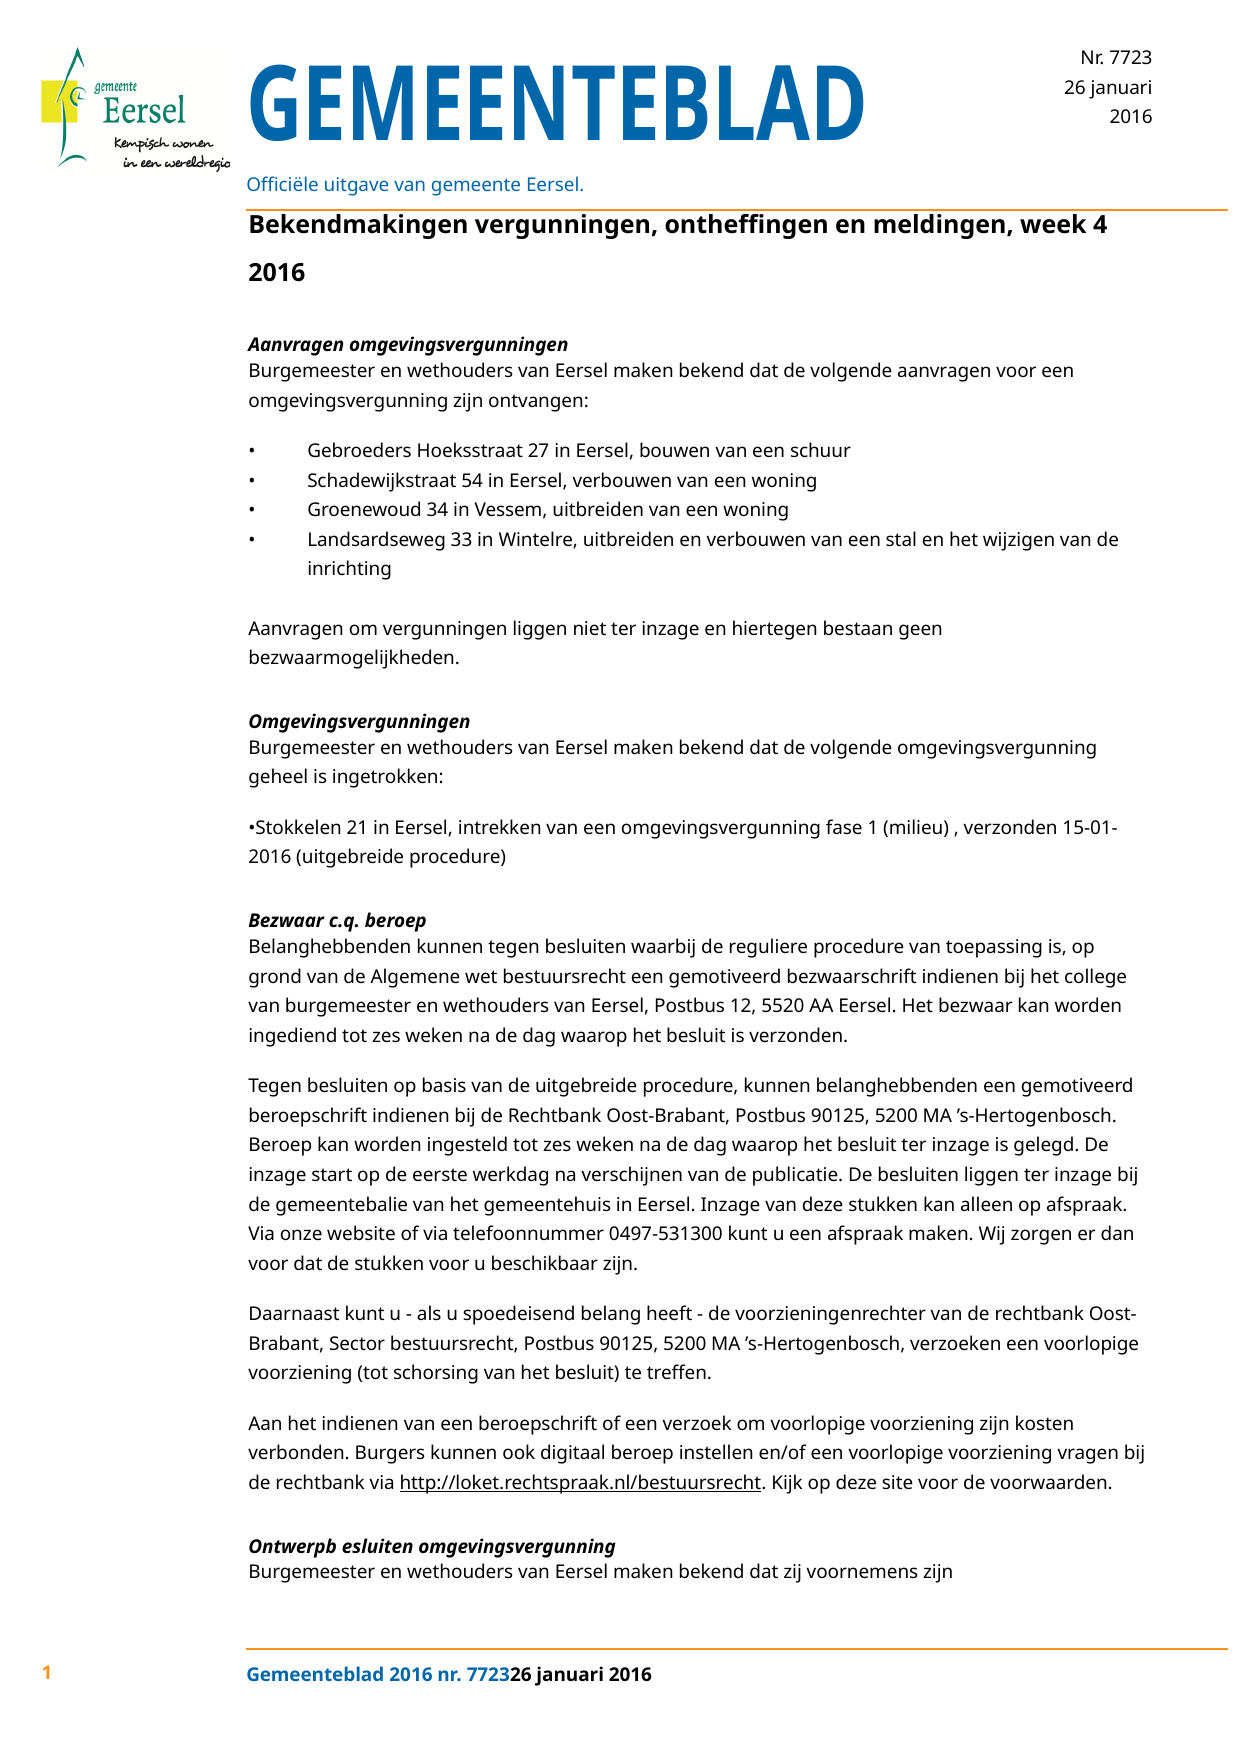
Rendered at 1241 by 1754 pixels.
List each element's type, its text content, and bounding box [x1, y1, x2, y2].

text Aanvragen omgevingsvergunningen [248, 331, 1152, 357]
list Landsardseweg 33 in Wintelre, uitbreiden en verbouwen van een stal en het wijzigen van de inrichting [248, 526, 1152, 581]
list Groenewoud 34 in Vessem, uitbreiden van een woning [248, 496, 1152, 522]
text Bekendmakingen vergunningen, ontheffingen en meldingen, week 4 2016 [248, 211, 1152, 288]
picture [41, 47, 231, 172]
text Bezwaar c.q. beroep [248, 907, 1152, 933]
text Aan het indienen van een beroepschrift of een verzoek om voorlopige voorziening zijn kosten verbonden. Burgers kunnen ook digitaal beroep instellen en/of een voorlopige voorziening vragen bij de rechtbank via http://loket.rechtspraak.nl/bestuursrecht. Kijk op deze site voor de voorwaarden. [248, 1410, 1152, 1495]
text Belanghebbenden kunnen tegen besluiten waarbij de reguliere procedure van toepassing is, op grond van de Algemene wet bestuursrecht een gemotiveerd bezwaarschrift indienen bij het college van burgemeester en wethouders van Eersel, Postbus 12, 5520 AA Eersel. Het bezwaar kan worden ingediend tot zes weken na de dag waarop het besluit is verzonden. [248, 933, 1152, 1048]
text Aanvragen om vergunningen liggen niet ter inzage en hiertegen bestaan geen bezwaarmogelijkheden. [248, 615, 1152, 670]
text Burgemeester en wethouders van Eersel maken bekend dat de volgende omgevingsvergunning geheel is ingetrokken: [248, 734, 1152, 789]
text Burgemeester en wethouders van Eersel maken bekend dat de volgende aanvragen voor een omgevingsvergunning zijn ontvangen: [248, 357, 1152, 412]
list Schadewijkstraat 54 in Eersel, verbouwen van een woning [248, 467, 1152, 492]
text Ontwerpb esluiten omgevingsvergunning [248, 1533, 1152, 1559]
text Daarnaast kunt u - als u spoedeisend belang heeft - de voorzieningenrechter van de rechtbank Oost-Brabant, Sector bestuursrecht, Postbus 90125, 5200 MA ’s-Hertogenbosch, verzoeken een voorlopige voorziening (tot schorsing van het besluit) te treffen. [248, 1300, 1152, 1385]
text Tegen besluiten op basis van de uitgebreide procedure, kunnen belanghebbenden een gemotiveerd beroepschrift indienen bij de Rechtbank Oost-Brabant, Postbus 90125, 5200 MA ’s-Hertogenbosch. Beroep kan worden ingesteld tot zes weken na de dag waarop het besluit ter inzage is gelegd. De inzage start op de eerste werkdag na verschijnen van de publicatie. De besluiten liggen ter inzage bij de gemeentebalie van het gemeentehuis in Eersel. Inzage van deze stukken kan alleen op afspraak. Via onze website of via telefoonnummer 0497-531300 kunt u een afspraak maken. Wij zorgen er dan voor dat de stukken voor u beschikbaar zijn. [248, 1072, 1152, 1276]
text •Stokkelen 21 in Eersel, intrekken van een omgevingsvergunning fase 1 (milieu) , verzonden 15-01-2016 (uitgebreide procedure) [248, 814, 1152, 869]
list Gebroeders Hoeksstraat 27 in Eersel, bouwen van een schuur [248, 437, 1152, 463]
text Omgevingsvergunningen [248, 708, 1152, 734]
text Burgemeester en wethouders van Eersel maken bekend dat zij voornemens zijn [248, 1559, 1152, 1584]
